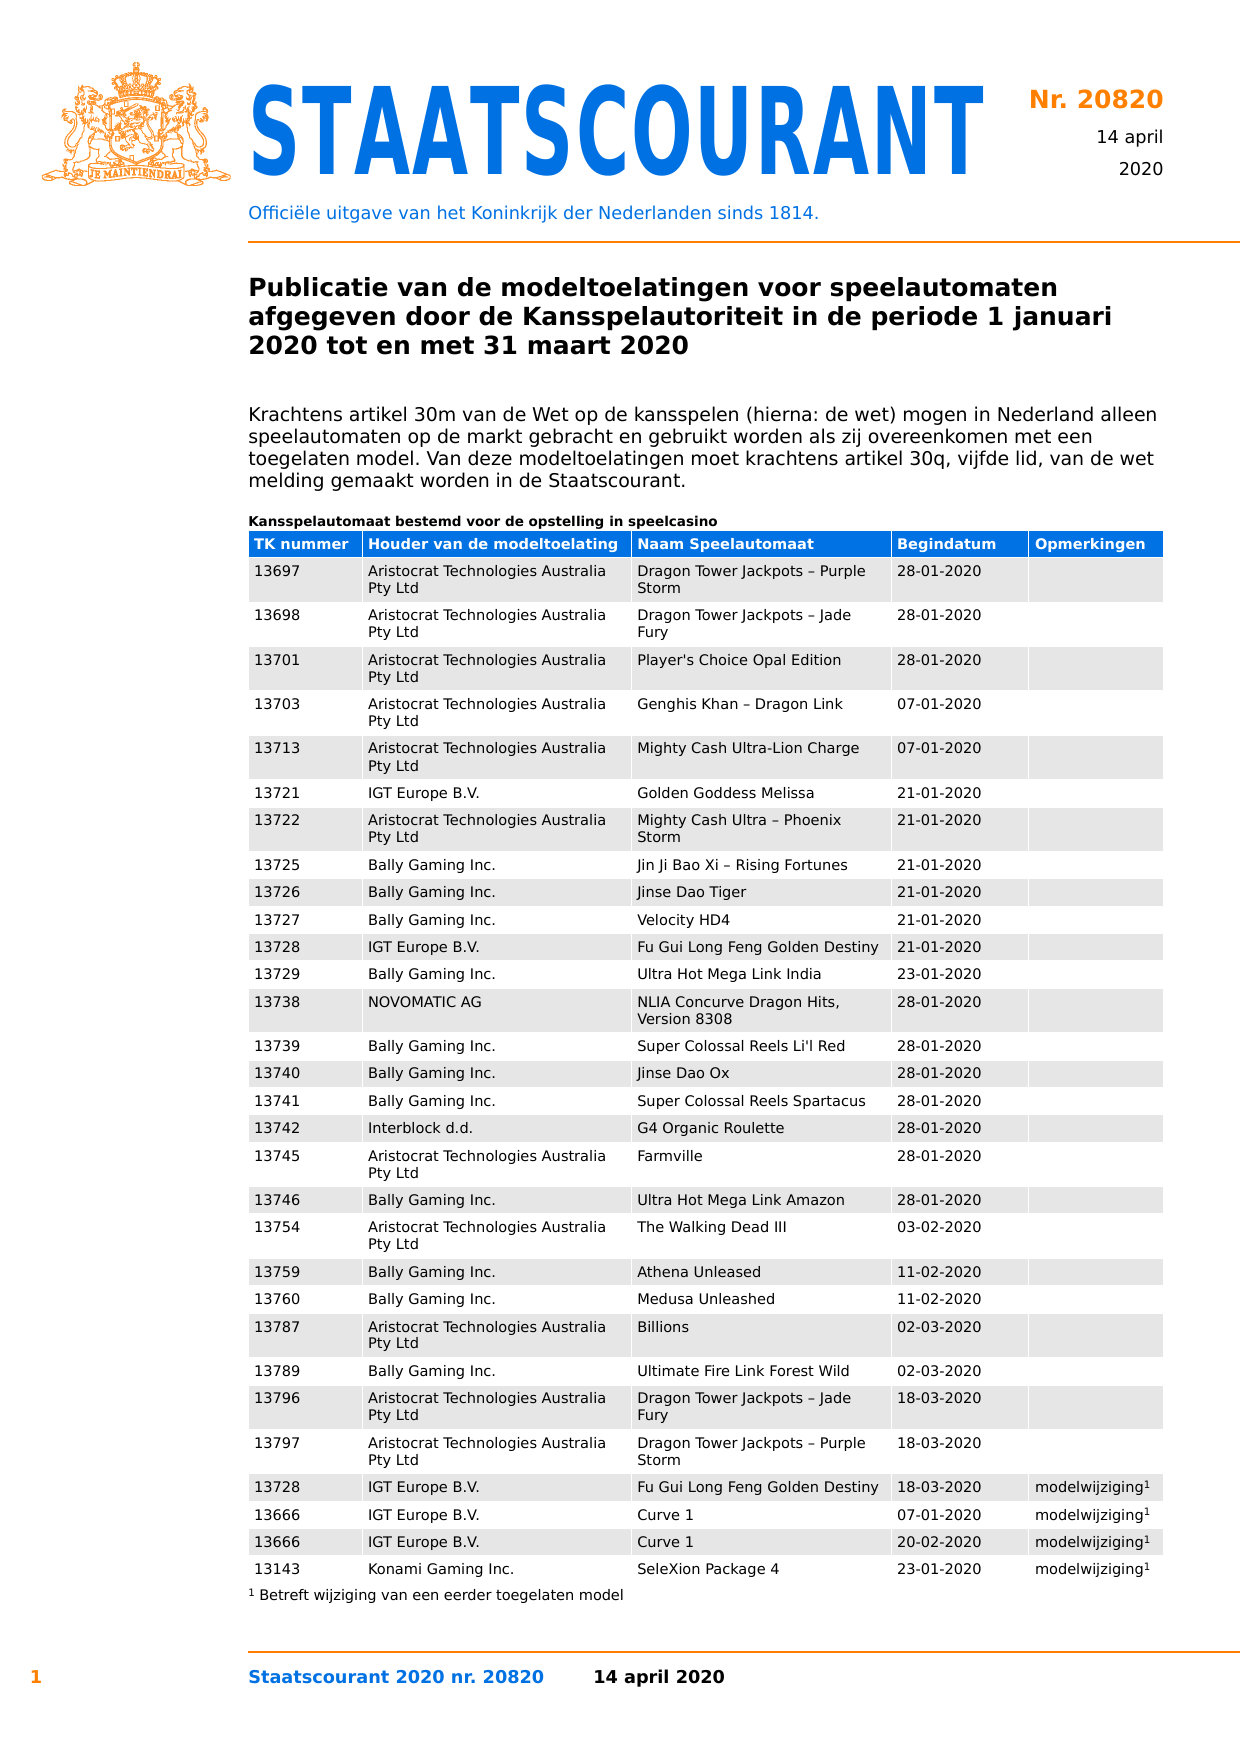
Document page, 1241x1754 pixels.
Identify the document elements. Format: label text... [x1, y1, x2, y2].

table_cell [1029, 1430, 1163, 1473]
table_cell modelwijziging1 [1029, 1529, 1163, 1555]
table_cell 18-03-2020 [892, 1430, 1028, 1473]
table_cell Bally Gaming Inc. [363, 1088, 631, 1114]
table_cell 11-02-2020 [892, 1286, 1028, 1313]
table_cell [1029, 934, 1163, 960]
table_cell 20-02-2020 [892, 1529, 1028, 1555]
table_cell 2020 [998, 153, 1240, 203]
table_cell IGT Europe B.V. [363, 1502, 631, 1528]
table_cell 13760 [249, 1286, 362, 1313]
table_cell Bally Gaming Inc. [363, 1286, 631, 1313]
table_cell 13745 [249, 1143, 362, 1186]
table_cell Fu Gui Long Feng Golden Destiny [632, 934, 891, 960]
table_cell 13725 [249, 852, 362, 878]
table_cell [1029, 1115, 1163, 1142]
table_cell 28-01-2020 [892, 558, 1028, 602]
table_cell 13722 [249, 808, 362, 851]
table_cell Curve 1 [632, 1502, 891, 1528]
table_cell 13698 [249, 603, 362, 646]
table_cell Bally Gaming Inc. [363, 879, 631, 906]
table_cell 28-01-2020 [892, 1033, 1028, 1059]
table_cell Bally Gaming Inc. [363, 852, 631, 878]
table_cell Velocity HD4 [632, 907, 891, 933]
table_cell Houder van de modeltoelating [363, 531, 631, 557]
table_cell [1029, 961, 1163, 988]
table_cell 28-01-2020 [892, 989, 1028, 1032]
table_cell Medusa Unleashed [632, 1286, 891, 1313]
table_cell 13666 [249, 1502, 362, 1528]
table_cell 13740 [249, 1061, 362, 1087]
table_cell modelwijziging1 [1029, 1474, 1163, 1501]
table_cell Athena Unleased [632, 1259, 891, 1285]
table_cell 07-01-2020 [892, 1502, 1028, 1528]
table_cell Fu Gui Long Feng Golden Destiny [632, 1474, 891, 1501]
table_cell Bally Gaming Inc. [363, 1358, 631, 1384]
table_cell [1029, 736, 1163, 779]
table_cell 13754 [249, 1215, 362, 1258]
table_cell Aristocrat Technologies Australia Pty Ltd [363, 603, 631, 646]
table_header Nr. 20820 [998, 62, 1240, 121]
table_cell Aristocrat Technologies Australia Pty Ltd [363, 1430, 631, 1473]
table_cell 13729 [249, 961, 362, 988]
table_cell IGT Europe B.V. [363, 780, 631, 806]
table_cell 13746 [249, 1187, 362, 1213]
table_cell Jinse Dao Tiger [632, 879, 891, 906]
table_cell 03-02-2020 [892, 1215, 1028, 1258]
table_cell 28-01-2020 [892, 1088, 1028, 1114]
table_cell [1029, 907, 1163, 933]
table_cell 28-01-2020 [892, 603, 1028, 646]
table_cell [1029, 808, 1163, 851]
table_cell [1029, 1286, 1163, 1313]
table_cell Ultimate Fire Link Forest Wild [632, 1358, 891, 1384]
table_cell Aristocrat Technologies Australia Pty Ltd [363, 691, 631, 735]
table_cell 13143 [249, 1556, 362, 1583]
table_header STAATSCOURANT [248, 62, 998, 203]
table_cell 13721 [249, 780, 362, 806]
table_cell 13666 [249, 1529, 362, 1555]
table_cell Super Colossal Reels Li'l Red [632, 1033, 891, 1059]
table_cell [1029, 1033, 1163, 1059]
table_cell 13797 [249, 1430, 362, 1473]
table_cell 14 april [998, 121, 1240, 153]
table_cell Farmville [632, 1143, 891, 1186]
table_cell Aristocrat Technologies Australia Pty Ltd [363, 1386, 631, 1429]
table_cell 13789 [249, 1358, 362, 1384]
table_cell 11-02-2020 [892, 1259, 1028, 1285]
table_cell 13697 [249, 558, 362, 602]
table_cell Billions [632, 1314, 891, 1357]
table_cell 28-01-2020 [892, 1143, 1028, 1186]
table_cell 13741 [249, 1088, 362, 1114]
table_cell 13728 [249, 934, 362, 960]
table_header Kansspelautomaat bestemd voor de opstelling in speelcasino [248, 514, 1163, 530]
table_cell 13703 [249, 691, 362, 735]
table_cell Aristocrat Technologies Australia Pty Ltd [363, 1143, 631, 1186]
table_cell 07-01-2020 [892, 691, 1028, 735]
text Krachtens artikel 30m van de Wet op de kansspelen (hierna: de wet) mogen in Nederland alleen speelautomaten op de markt gebracht en gebruikt worden als zij overeenkomen met een toegelaten model. Van deze modeltoelatingen moet krachtens artikel 30q, vijfde lid, van de wet melding gemaakt worden in de Staatscourant. [248, 404, 1163, 492]
table_cell Bally Gaming Inc. [363, 1259, 631, 1285]
table_cell TK nummer [249, 531, 362, 557]
subtitle Publicatie van de modeltoelatingen voor speelautomaten afgegeven door de Kansspelautoriteit in de periode 1 januari 2020 tot en met 31 maart 2020 [248, 273, 1163, 361]
table_cell [1029, 603, 1163, 646]
table_cell [1029, 558, 1163, 602]
table_cell [1029, 1215, 1163, 1258]
table_cell 13713 [249, 736, 362, 779]
table_cell 21-01-2020 [892, 907, 1028, 933]
table_cell Mighty Cash Ultra – Phoenix Storm [632, 808, 891, 851]
table_cell 28-01-2020 [892, 1187, 1028, 1213]
table_cell [1029, 1088, 1163, 1114]
table_cell [1029, 1358, 1163, 1384]
table_cell [1029, 1061, 1163, 1087]
table_cell [1029, 1386, 1163, 1429]
table_cell NOVOMATIC AG [363, 989, 631, 1032]
table_cell [1029, 1314, 1163, 1357]
table_cell 28-01-2020 [892, 1115, 1028, 1142]
table_cell [1029, 647, 1163, 690]
table_cell 02-03-2020 [892, 1314, 1028, 1357]
table_cell Begindatum [892, 531, 1028, 557]
table_cell Mighty Cash Ultra-Lion Charge [632, 736, 891, 779]
table_cell Jinse Dao Ox [632, 1061, 891, 1087]
table_cell Aristocrat Technologies Australia Pty Ltd [363, 808, 631, 851]
table_header [25, 62, 248, 241]
table_cell Curve 1 [632, 1529, 891, 1555]
table_cell Dragon Tower Jackpots – Jade Fury [632, 1386, 891, 1429]
table_cell 28-01-2020 [892, 1061, 1028, 1087]
table_cell Dragon Tower Jackpots – Purple Storm [632, 1430, 891, 1473]
table_cell 13787 [249, 1314, 362, 1357]
table_cell [1029, 989, 1163, 1032]
table_cell 21-01-2020 [892, 879, 1028, 906]
table_cell 02-03-2020 [892, 1358, 1028, 1384]
table_cell IGT Europe B.V. [363, 934, 631, 960]
table_cell Bally Gaming Inc. [363, 1187, 631, 1213]
table_cell The Walking Dead III [632, 1215, 891, 1258]
table_cell [1029, 691, 1163, 735]
table_cell 1 Betreft wijziging van een eerder toegelaten model [248, 1584, 1163, 1604]
table_cell Bally Gaming Inc. [363, 961, 631, 988]
picture [41, 62, 231, 186]
table_cell Aristocrat Technologies Australia Pty Ltd [363, 558, 631, 602]
table_cell 13727 [249, 907, 362, 933]
table_cell modelwijziging1 [1029, 1556, 1163, 1583]
table_cell 23-01-2020 [892, 961, 1028, 988]
table_cell Bally Gaming Inc. [363, 1033, 631, 1059]
table_cell Aristocrat Technologies Australia Pty Ltd [363, 736, 631, 779]
table_cell 21-01-2020 [892, 852, 1028, 878]
table_cell 07-01-2020 [892, 736, 1028, 779]
table_cell 21-01-2020 [892, 808, 1028, 851]
table_cell 28-01-2020 [892, 647, 1028, 690]
table_cell 18-03-2020 [892, 1474, 1028, 1501]
table_cell 13739 [249, 1033, 362, 1059]
table_cell Konami Gaming Inc. [363, 1556, 631, 1583]
table_cell Interblock d.d. [363, 1115, 631, 1142]
table_cell Bally Gaming Inc. [363, 1061, 631, 1087]
table_cell 13728 [249, 1474, 362, 1501]
table_cell 21-01-2020 [892, 780, 1028, 806]
table_cell Genghis Khan – Dragon Link [632, 691, 891, 735]
table_cell 13738 [249, 989, 362, 1032]
table_cell 13701 [249, 647, 362, 690]
table_cell Aristocrat Technologies Australia Pty Ltd [363, 1215, 631, 1258]
table_cell Ultra Hot Mega Link Amazon [632, 1187, 891, 1213]
table_cell G4 Organic Roulette [632, 1115, 891, 1142]
table_cell [1029, 1143, 1163, 1186]
table_cell Dragon Tower Jackpots – Jade Fury [632, 603, 891, 646]
table_cell Player's Choice Opal Edition [632, 647, 891, 690]
table_cell Jin Ji Bao Xi – Rising Fortunes [632, 852, 891, 878]
table_cell Opmerkingen [1029, 531, 1163, 557]
table_cell [1029, 852, 1163, 878]
table_cell Golden Goddess Melissa [632, 780, 891, 806]
table_cell [1029, 1187, 1163, 1213]
table_cell Officiële uitgave van het Koninkrijk der Nederlanden sinds 1814. [248, 203, 1240, 241]
table_cell 23-01-2020 [892, 1556, 1028, 1583]
table_cell [1029, 879, 1163, 906]
table_cell Super Colossal Reels Spartacus [632, 1088, 891, 1114]
table_cell Dragon Tower Jackpots – Purple Storm [632, 558, 891, 602]
table_cell 13759 [249, 1259, 362, 1285]
table_cell IGT Europe B.V. [363, 1474, 631, 1501]
table_cell 13742 [249, 1115, 362, 1142]
table_cell Aristocrat Technologies Australia Pty Ltd [363, 647, 631, 690]
table_cell SeleXion Package 4 [632, 1556, 891, 1583]
table_cell Aristocrat Technologies Australia Pty Ltd [363, 1314, 631, 1357]
table_cell 13726 [249, 879, 362, 906]
table_cell Naam Speelautomaat [632, 531, 891, 557]
table_cell [1029, 1259, 1163, 1285]
table_cell 18-03-2020 [892, 1386, 1028, 1429]
table_cell Bally Gaming Inc. [363, 907, 631, 933]
table_cell 13796 [249, 1386, 362, 1429]
table_cell Ultra Hot Mega Link India [632, 961, 891, 988]
table_cell modelwijziging1 [1029, 1502, 1163, 1528]
table_cell IGT Europe B.V. [363, 1529, 631, 1555]
table_cell NLIA Concurve Dragon Hits, Version 8308 [632, 989, 891, 1032]
table_cell [1029, 780, 1163, 806]
table_cell 21-01-2020 [892, 934, 1028, 960]
